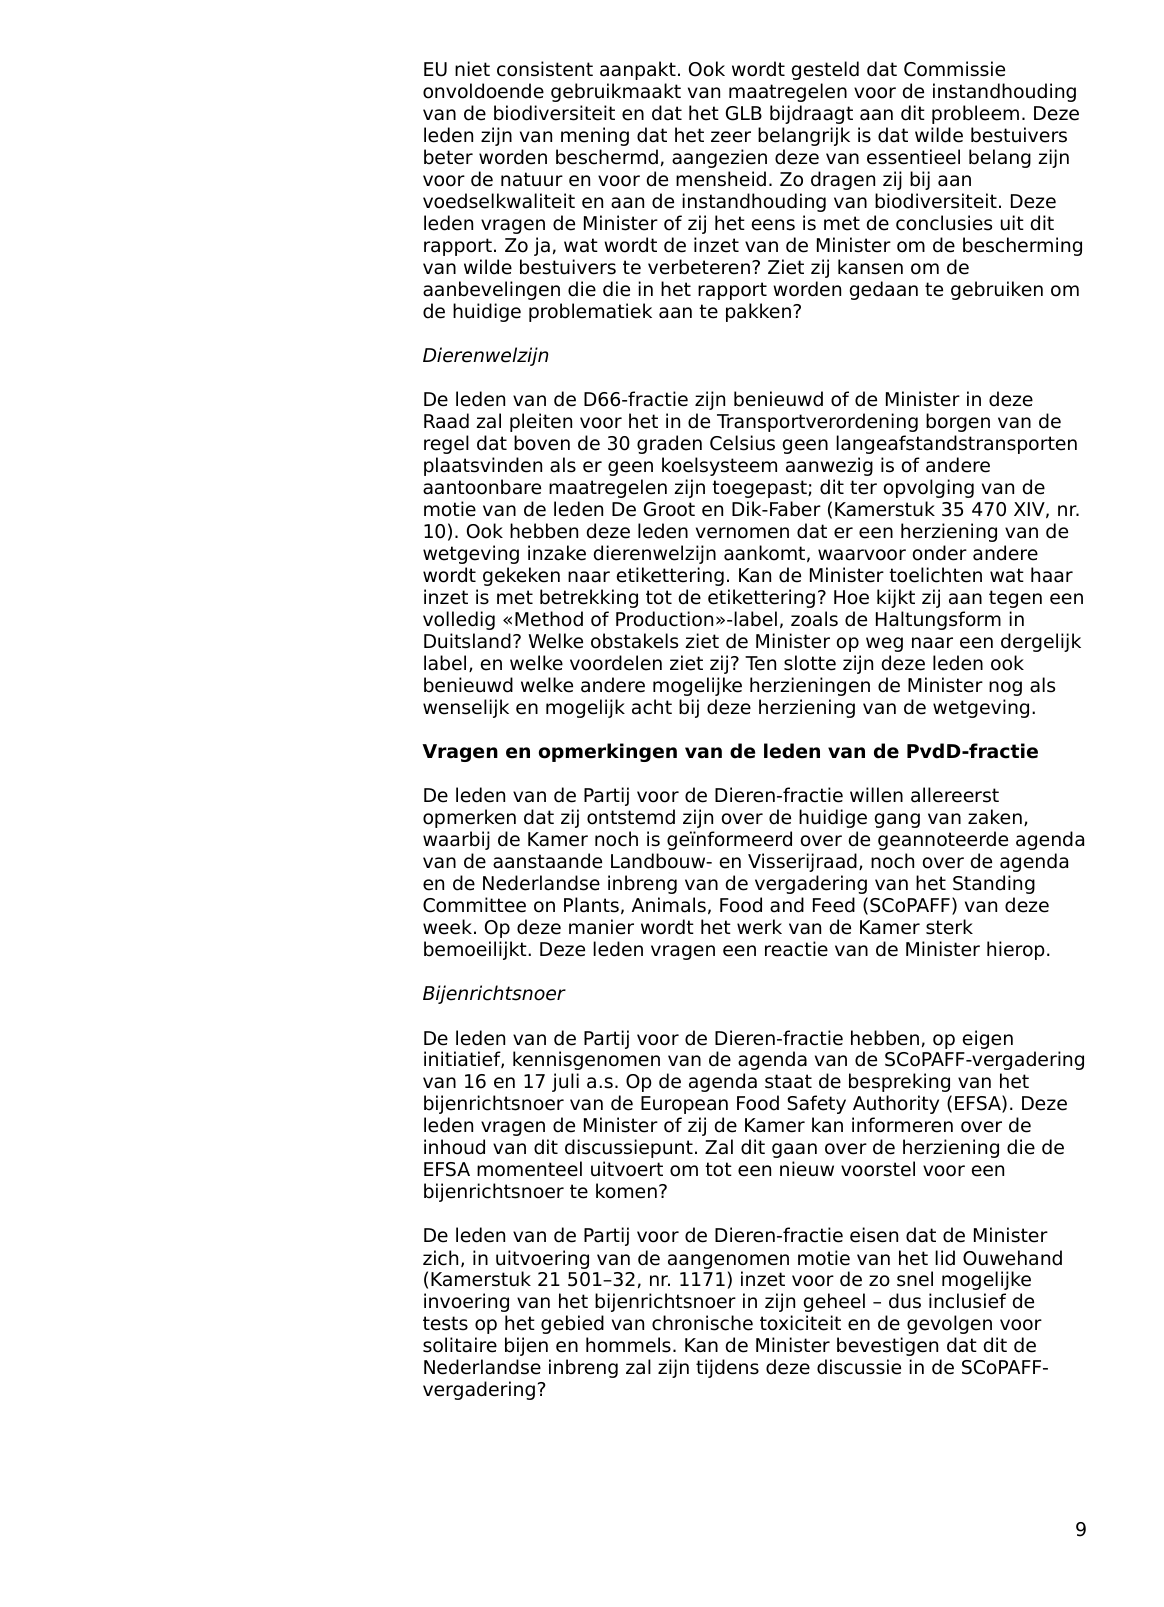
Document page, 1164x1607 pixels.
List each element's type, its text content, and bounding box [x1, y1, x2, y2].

text De leden van de Partij voor de Dieren-fractie hebben, op eigen initiatief, kennisgenomen van de agenda van de SCoPAFF-vergadering van 16 en 17 juli a.s. Op de agenda staat de bespreking van het bijenrichtsnoer van de European Food Safety Authority (EFSA). Deze leden vragen de Minister of zij de Kamer kan informeren over de inhoud van dit discussiepunt. Zal dit gaan over de herziening die de EFSA momenteel uitvoert om tot een nieuw voorstel voor een bijenrichtsnoer te komen? [422, 1027, 1087, 1203]
text De leden van de Partij voor de Dieren-fractie willen allereerst opmerken dat zij ontstemd zijn over de huidige gang van zaken, waarbij de Kamer noch is geïnformeerd over de geannoteerde agenda van de aanstaande Landbouw- en Visserijraad, noch over de agenda en de Nederlandse inbreng van de vergadering van het Standing Committee on Plants, Animals, Food and Feed (SCoPAFF) van deze week. Op deze manier wordt het werk van de Kamer sterk bemoeilijkt. Deze leden vragen een reactie van de Minister hierop. [422, 785, 1087, 961]
subtitle Vragen en opmerkingen van de leden van de PvdD-fractie [422, 741, 1087, 763]
text De leden van de D66-fractie zijn benieuwd of de Minister in deze Raad zal pleiten voor het in de Transportverordening borgen van de regel dat boven de 30 graden Celsius geen langeafstandstransporten plaatsvinden als er geen koelsysteem aanwezig is of andere aantoonbare maatregelen zijn toegepast; dit ter opvolging van de motie van de leden De Groot en Dik-Faber (Kamerstuk 35 470 XIV, nr. 10). Ook hebben deze leden vernomen dat er een herziening van de wetgeving inzake dierenwelzijn aankomt, waarvoor onder andere wordt gekeken naar etikettering. Kan de Minister toelichten wat haar inzet is met betrekking tot de etikettering? Hoe kijkt zij aan tegen een volledig «Method of Production»-label, zoals de Haltungsform in Duitsland? Welke obstakels ziet de Minister op weg naar een dergelijk label, en welke voordelen ziet zij? Ten slotte zijn deze leden ook benieuwd welke andere mogelijke herzieningen de Minister nog als wenselijk en mogelijk acht bij deze herziening van de wetgeving. [422, 389, 1087, 719]
text De leden van de Partij voor de Dieren-fractie eisen dat de Minister zich, in uitvoering van de aangenomen motie van het lid Ouwehand (Kamerstuk 21 501–32, nr. 1171) inzet voor de zo snel mogelijke invoering van het bijenrichtsnoer in zijn geheel – dus inclusief de tests op het gebied van chronische toxiciteit en de gevolgen voor solitaire bijen en hommels. Kan de Minister bevestigen dat dit de Nederlandse inbreng zal zijn tijdens deze discussie in de SCoPAFF-vergadering? [422, 1225, 1087, 1401]
subtitle Bijenrichtsnoer [422, 983, 1087, 1005]
subtitle Dierenwelzijn [422, 345, 1087, 367]
text EU niet consistent aanpakt. Ook wordt gesteld dat Commissie onvoldoende gebruikmaakt van maatregelen voor de instandhouding van de biodiversiteit en dat het GLB bijdraagt aan dit probleem. Deze leden zijn van mening dat het zeer belangrijk is dat wilde bestuivers beter worden beschermd, aangezien deze van essentieel belang zijn voor de natuur en voor de mensheid. Zo dragen zij bij aan voedselkwaliteit en aan de instandhouding van biodiversiteit. Deze leden vragen de Minister of zij het eens is met de conclusies uit dit rapport. Zo ja, wat wordt de inzet van de Minister om de bescherming van wilde bestuivers te verbeteren? Ziet zij kansen om de aanbevelingen die die in het rapport worden gedaan te gebruiken om de huidige problematiek aan te pakken? [422, 59, 1087, 323]
